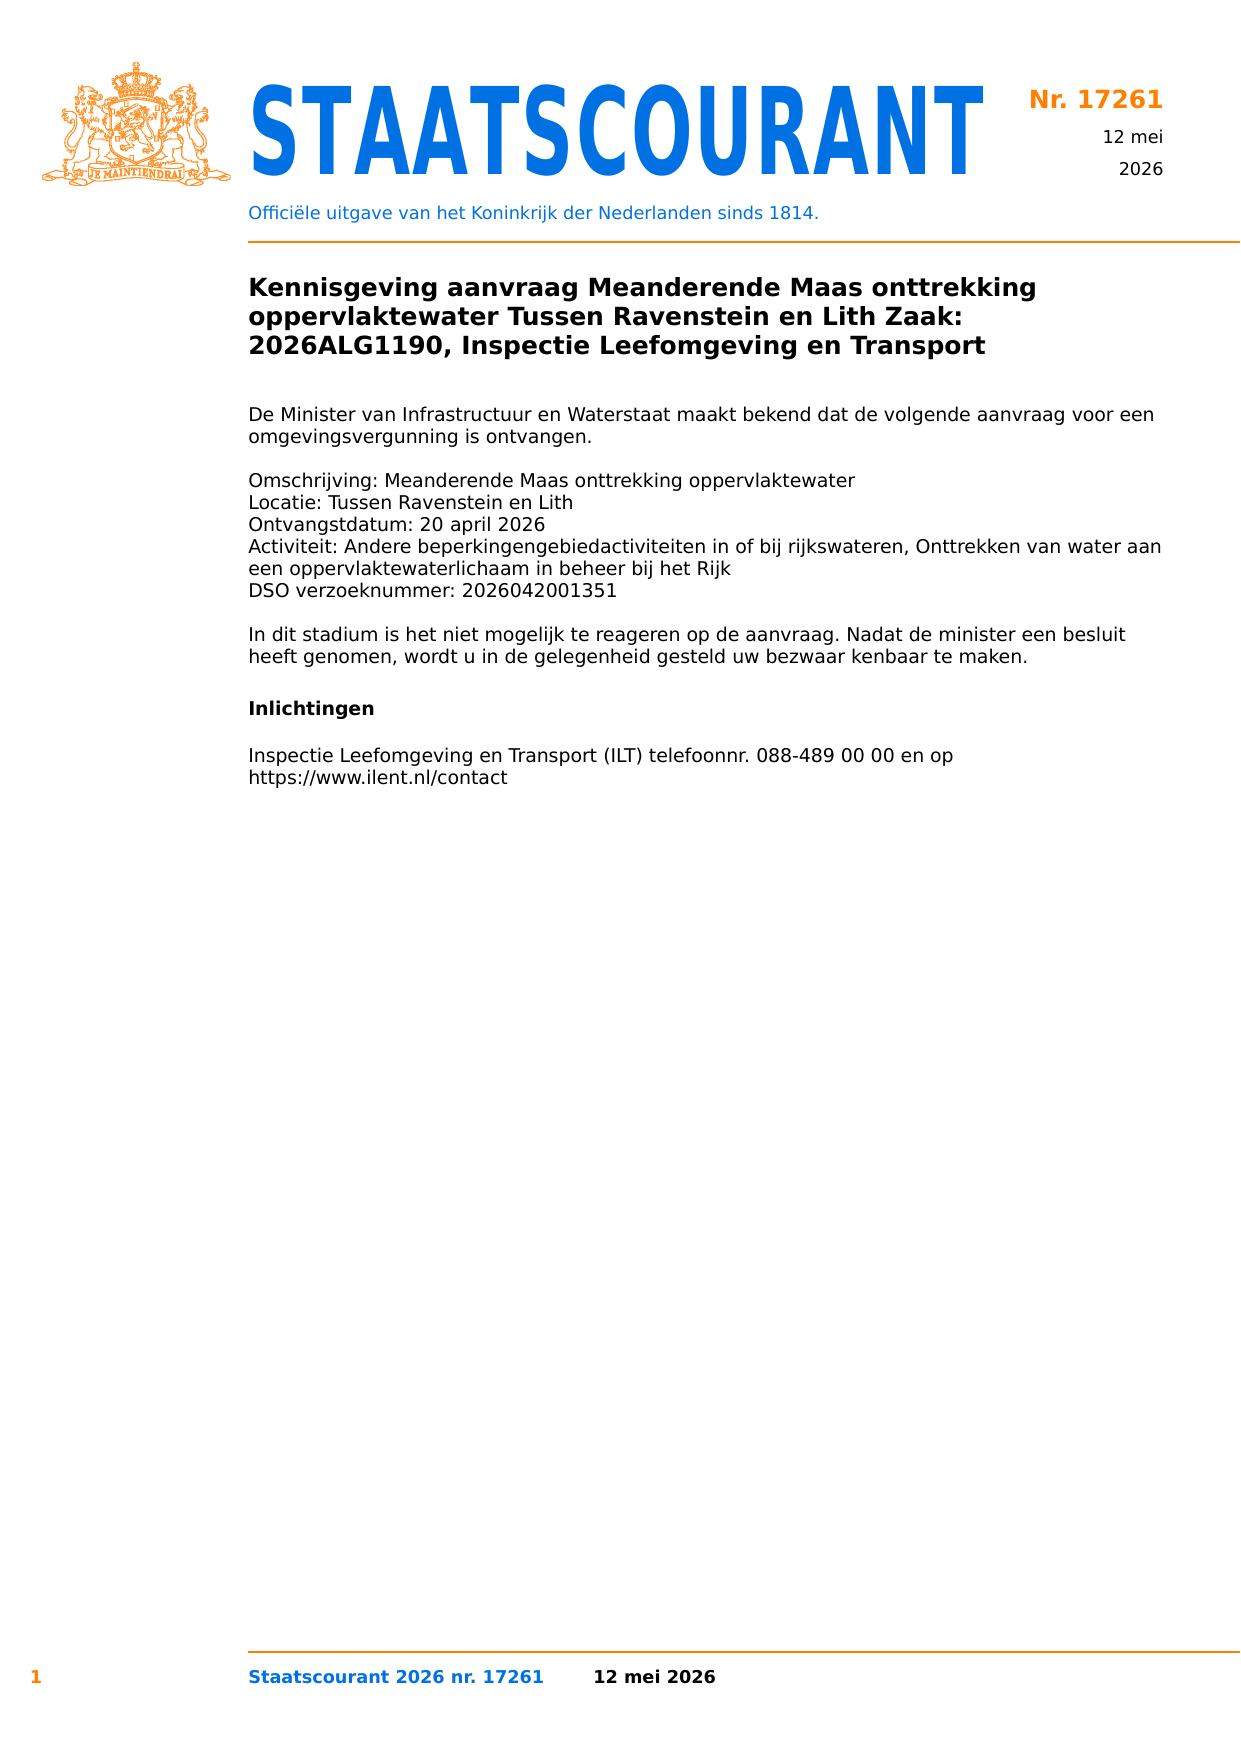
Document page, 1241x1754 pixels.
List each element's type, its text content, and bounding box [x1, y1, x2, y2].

text Omschrijving: Meanderende Maas onttrekking oppervlaktewater [248, 470, 1163, 492]
text Ontvangstdatum: 20 april 2026 [248, 514, 1163, 536]
text Activiteit: Andere beperkingengebiedactiviteiten in of bij rijkswateren, Onttrekken van water aan een oppervlaktewaterlichaam in beheer bij het Rijk [248, 536, 1163, 580]
table_cell Officiële uitgave van het Koninkrijk der Nederlanden sinds 1814. [248, 203, 1240, 241]
table_cell 2026 [998, 153, 1240, 203]
text Locatie: Tussen Ravenstein en Lith [248, 492, 1163, 514]
text De Minister van Infrastructuur en Waterstaat maakt bekend dat de volgende aanvraag voor een omgevingsvergunning is ontvangen. [248, 404, 1163, 448]
table_header Nr. 17261 [998, 62, 1240, 121]
subtitle Kennisgeving aanvraag Meanderende Maas onttrekking oppervlaktewater Tussen Ravenstein en Lith Zaak: 2026ALG1190, Inspectie Leefomgeving en Transport [248, 273, 1163, 361]
table_cell 12 mei [998, 121, 1240, 153]
table_header [25, 62, 248, 241]
text In dit stadium is het niet mogelijk te reageren op de aanvraag. Nadat de minister een besluit heeft genomen, wordt u in de gelegenheid gesteld uw bezwaar kenbaar te maken. [248, 624, 1163, 668]
subtitle Inlichtingen [248, 698, 1163, 720]
text DSO verzoeknummer: 2026042001351 [248, 580, 1163, 602]
table_header STAATSCOURANT [248, 62, 998, 203]
picture [41, 62, 231, 186]
text Inspectie Leefomgeving en Transport (ILT) telefoonnr. 088-489 00 00 en op https://www.ilent.nl/contact [248, 745, 1163, 789]
